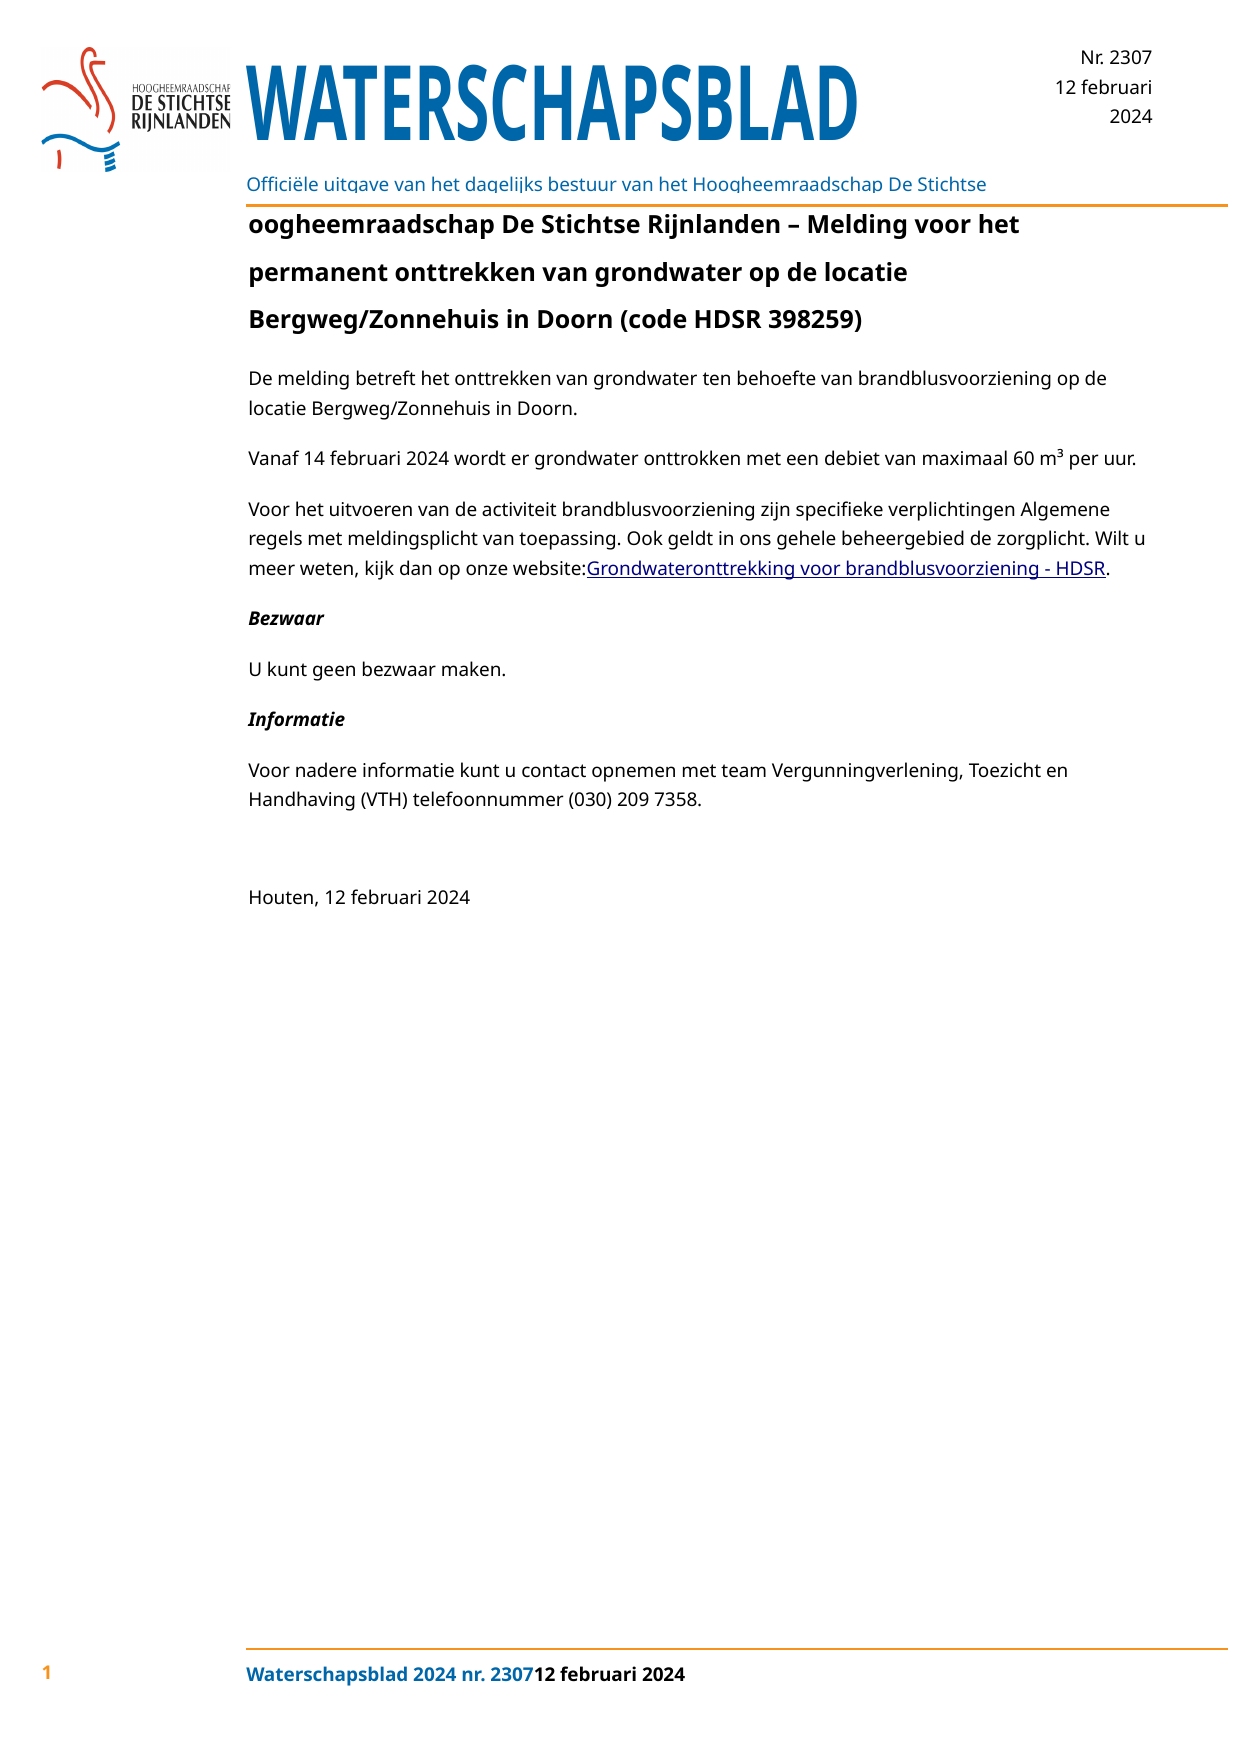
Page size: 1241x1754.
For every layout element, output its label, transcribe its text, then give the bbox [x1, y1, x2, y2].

text De melding betreft het onttrekken van grondwater ten behoefte van brandblusvoorziening op de locatie Bergweg/Zonnehuis in Doorn. [248, 366, 1152, 421]
text Informatie [248, 706, 1152, 732]
text Vanaf 14 februari 2024 wordt er grondwater onttrokken met een debiet van maximaal 60 m³ per uur. [248, 446, 1152, 471]
text U kunt geen bezwaar maken. [248, 656, 1152, 682]
text Bezwaar [248, 606, 1152, 631]
text oogheemraadschap De Stichtse Rijnlanden – Melding voor het permanent onttrekken van grondwater op de locatie Bergweg/Zonnehuis in Doorn (code HDSR 398259) [248, 207, 1152, 336]
text Voor het uitvoeren van de activiteit brandblusvoorziening zijn specifieke verplichtingen Algemene regels met meldingsplicht van toepassing. Ook geldt in ons gehele beheergebied de zorgplicht. Wilt u meer weten, kijk dan op onze website:Grondwateronttrekking voor brandblusvoorziening - HDSR. [248, 496, 1152, 581]
picture [41, 47, 231, 172]
text Houten, 12 februari 2024 [248, 884, 1152, 910]
text Voor nadere informatie kunt u contact opnemen met team Vergunningverlening, Toezicht en Handhaving (VTH) telefoonnummer (030) 209 7358. [248, 757, 1152, 812]
